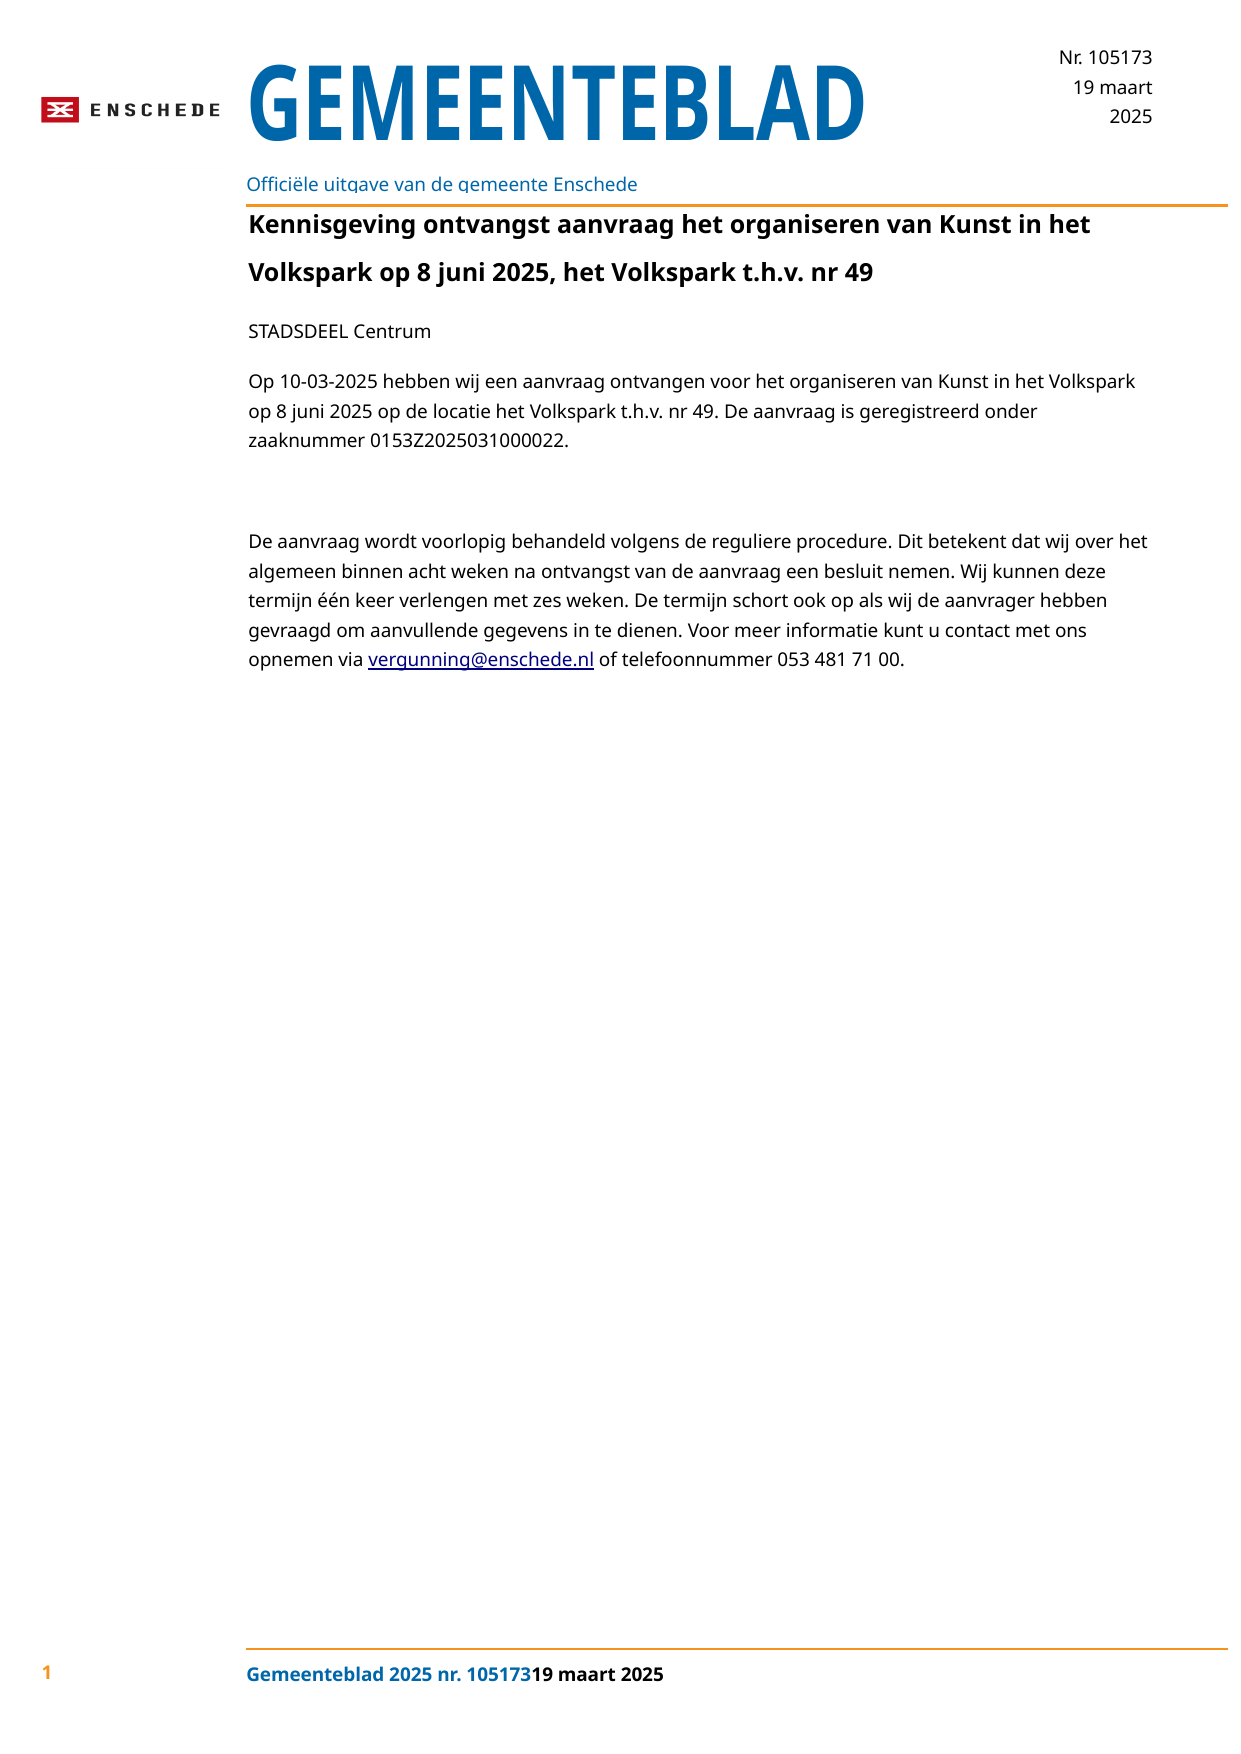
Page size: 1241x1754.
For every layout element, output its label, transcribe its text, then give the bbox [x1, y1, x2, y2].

text Op 10-03-2025 hebben wij een aanvraag ontvangen voor het organiseren van Kunst in het Volkspark op 8 juni 2025 op de locatie het Volkspark t.h.v. nr 49. De aanvraag is geregistreerd onder zaaknummer 0153Z2025031000022. [248, 368, 1152, 453]
picture [41, 47, 231, 172]
text Kennisgeving ontvangst aanvraag het organiseren van Kunst in het Volkspark op 8 juni 2025, het Volkspark t.h.v. nr 49 [248, 207, 1152, 288]
text De aanvraag wordt voorlopig behandeld volgens de reguliere procedure. Dit betekent dat wij over het algemeen binnen acht weken na ontvangst van de aanvraag een besluit nemen. Wij kunnen deze termijn één keer verlengen met zes weken. De termijn schort ook op als wij de aanvrager hebben gevraagd om aanvullende gegevens in te dienen. Voor meer informatie kunt u contact met ons opnemen via vergunning@enschede.nl of telefoonnummer 053 481 71 00. [248, 528, 1152, 672]
text STADSDEEL Centrum [248, 318, 1152, 344]
